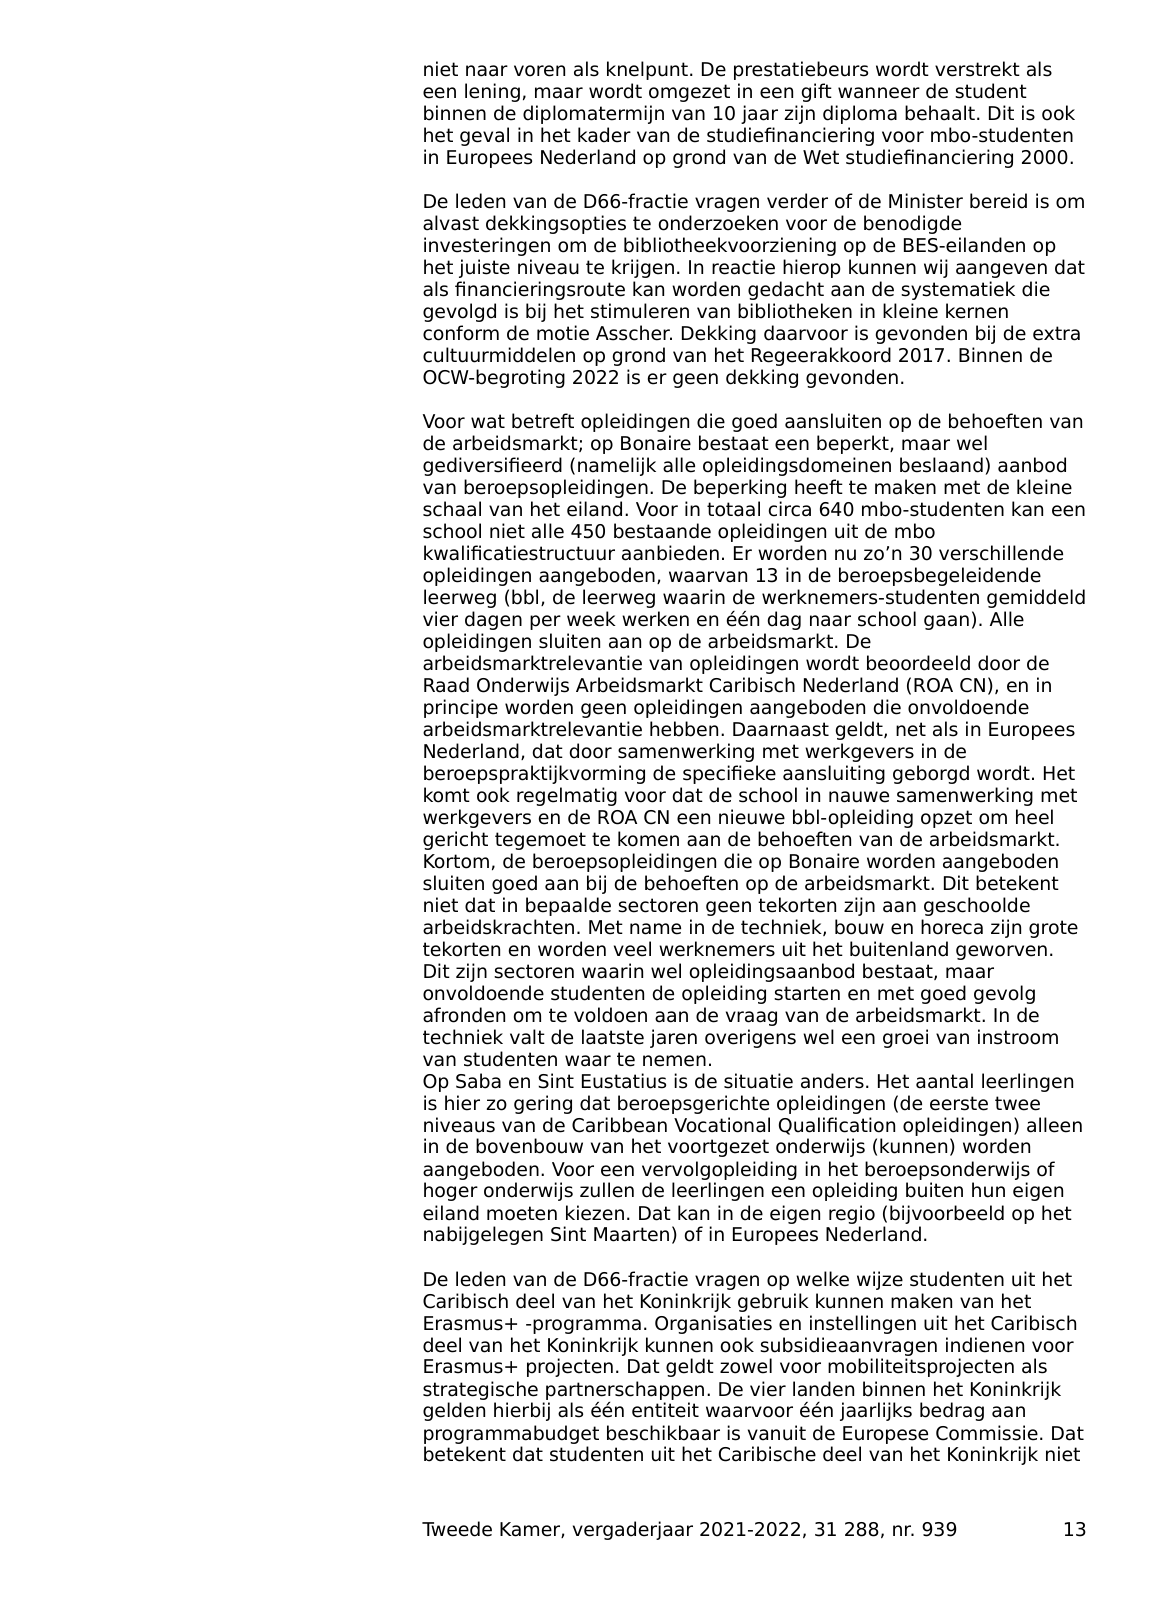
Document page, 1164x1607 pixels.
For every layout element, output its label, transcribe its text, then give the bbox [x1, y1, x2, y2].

text niet naar voren als knelpunt. De prestatiebeurs wordt verstrekt als een lening, maar wordt omgezet in een gift wanneer de student binnen de diplomatermijn van 10 jaar zijn diploma behaalt. Dit is ook het geval in het kader van de studiefinanciering voor mbo-studenten in Europees Nederland op grond van de Wet studiefinanciering 2000. [422, 59, 1087, 169]
text De leden van de D66-fractie vragen verder of de Minister bereid is om alvast dekkingsopties te onderzoeken voor de benodigde investeringen om de bibliotheekvoorziening op de BES-eilanden op het juiste niveau te krijgen. In reactie hierop kunnen wij aangeven dat als financieringsroute kan worden gedacht aan de systematiek die gevolgd is bij het stimuleren van bibliotheken in kleine kernen conform de motie Asscher. Dekking daarvoor is gevonden bij de extra cultuurmiddelen op grond van het Regeerakkoord 2017. Binnen de OCW-begroting 2022 is er geen dekking gevonden. [422, 191, 1087, 389]
text De leden van de D66-fractie vragen op welke wijze studenten uit het Caribisch deel van het Koninkrijk gebruik kunnen maken van het Erasmus+ -programma. Organisaties en instellingen uit het Caribisch deel van het Koninkrijk kunnen ook subsidieaanvragen indienen voor Erasmus+ projecten. Dat geldt zowel voor mobiliteitsprojecten als strategische partnerschappen. De vier landen binnen het Koninkrijk gelden hierbij als één entiteit waarvoor één jaarlijks bedrag aan programmabudget beschikbaar is vanuit de Europese Commissie. Dat betekent dat studenten uit het Caribische deel van het Koninkrijk niet [422, 1268, 1087, 1466]
text Voor wat betreft opleidingen die goed aansluiten op de behoeften van de arbeidsmarkt; op Bonaire bestaat een beperkt, maar wel gediversifieerd (namelijk alle opleidingsdomeinen beslaand) aanbod van beroepsopleidingen. De beperking heeft te maken met de kleine schaal van het eiland. Voor in totaal circa 640 mbo-studenten kan een school niet alle 450 bestaande opleidingen uit de mbo kwalificatiestructuur aanbieden. Er worden nu zo’n 30 verschillende opleidingen aangeboden, waarvan 13 in de beroepsbegeleidende leerweg (bbl, de leerweg waarin de werknemers-studenten gemiddeld vier dagen per week werken en één dag naar school gaan). Alle opleidingen sluiten aan op de arbeidsmarkt. De arbeidsmarktrelevantie van opleidingen wordt beoordeeld door de Raad Onderwijs Arbeidsmarkt Caribisch Nederland (ROA CN), en in principe worden geen opleidingen aangeboden die onvoldoende arbeidsmarktrelevantie hebben. Daarnaast geldt, net als in Europees Nederland, dat door samenwerking met werkgevers in de beroepspraktijkvorming de specifieke aansluiting geborgd wordt. Het komt ook regelmatig voor dat de school in nauwe samenwerking met werkgevers en de ROA CN een nieuwe bbl-opleiding opzet om heel gericht tegemoet te komen aan de behoeften van de arbeidsmarkt. Kortom, de beroepsopleidingen die op Bonaire worden aangeboden sluiten goed aan bij de behoeften op de arbeidsmarkt. Dit betekent niet dat in bepaalde sectoren geen tekorten zijn aan geschoolde arbeidskrachten. Met name in de techniek, bouw en horeca zijn grote tekorten en worden veel werknemers uit het buitenland geworven. Dit zijn sectoren waarin wel opleidingsaanbod bestaat, maar onvoldoende studenten de opleiding starten en met goed gevolg afronden om te voldoen aan de vraag van de arbeidsmarkt. In de techniek valt de laatste jaren overigens wel een groei van instroom van studenten waar te nemen. [422, 411, 1087, 1071]
text Op Saba en Sint Eustatius is de situatie anders. Het aantal leerlingen is hier zo gering dat beroepsgerichte opleidingen (de eerste twee niveaus van de Caribbean Vocational Qualification opleidingen) alleen in de bovenbouw van het voortgezet onderwijs (kunnen) worden aangeboden. Voor een vervolgopleiding in het beroepsonderwijs of hoger onderwijs zullen de leerlingen een opleiding buiten hun eigen eiland moeten kiezen. Dat kan in de eigen regio (bijvoorbeeld op het nabijgelegen Sint Maarten) of in Europees Nederland. [422, 1071, 1087, 1246]
